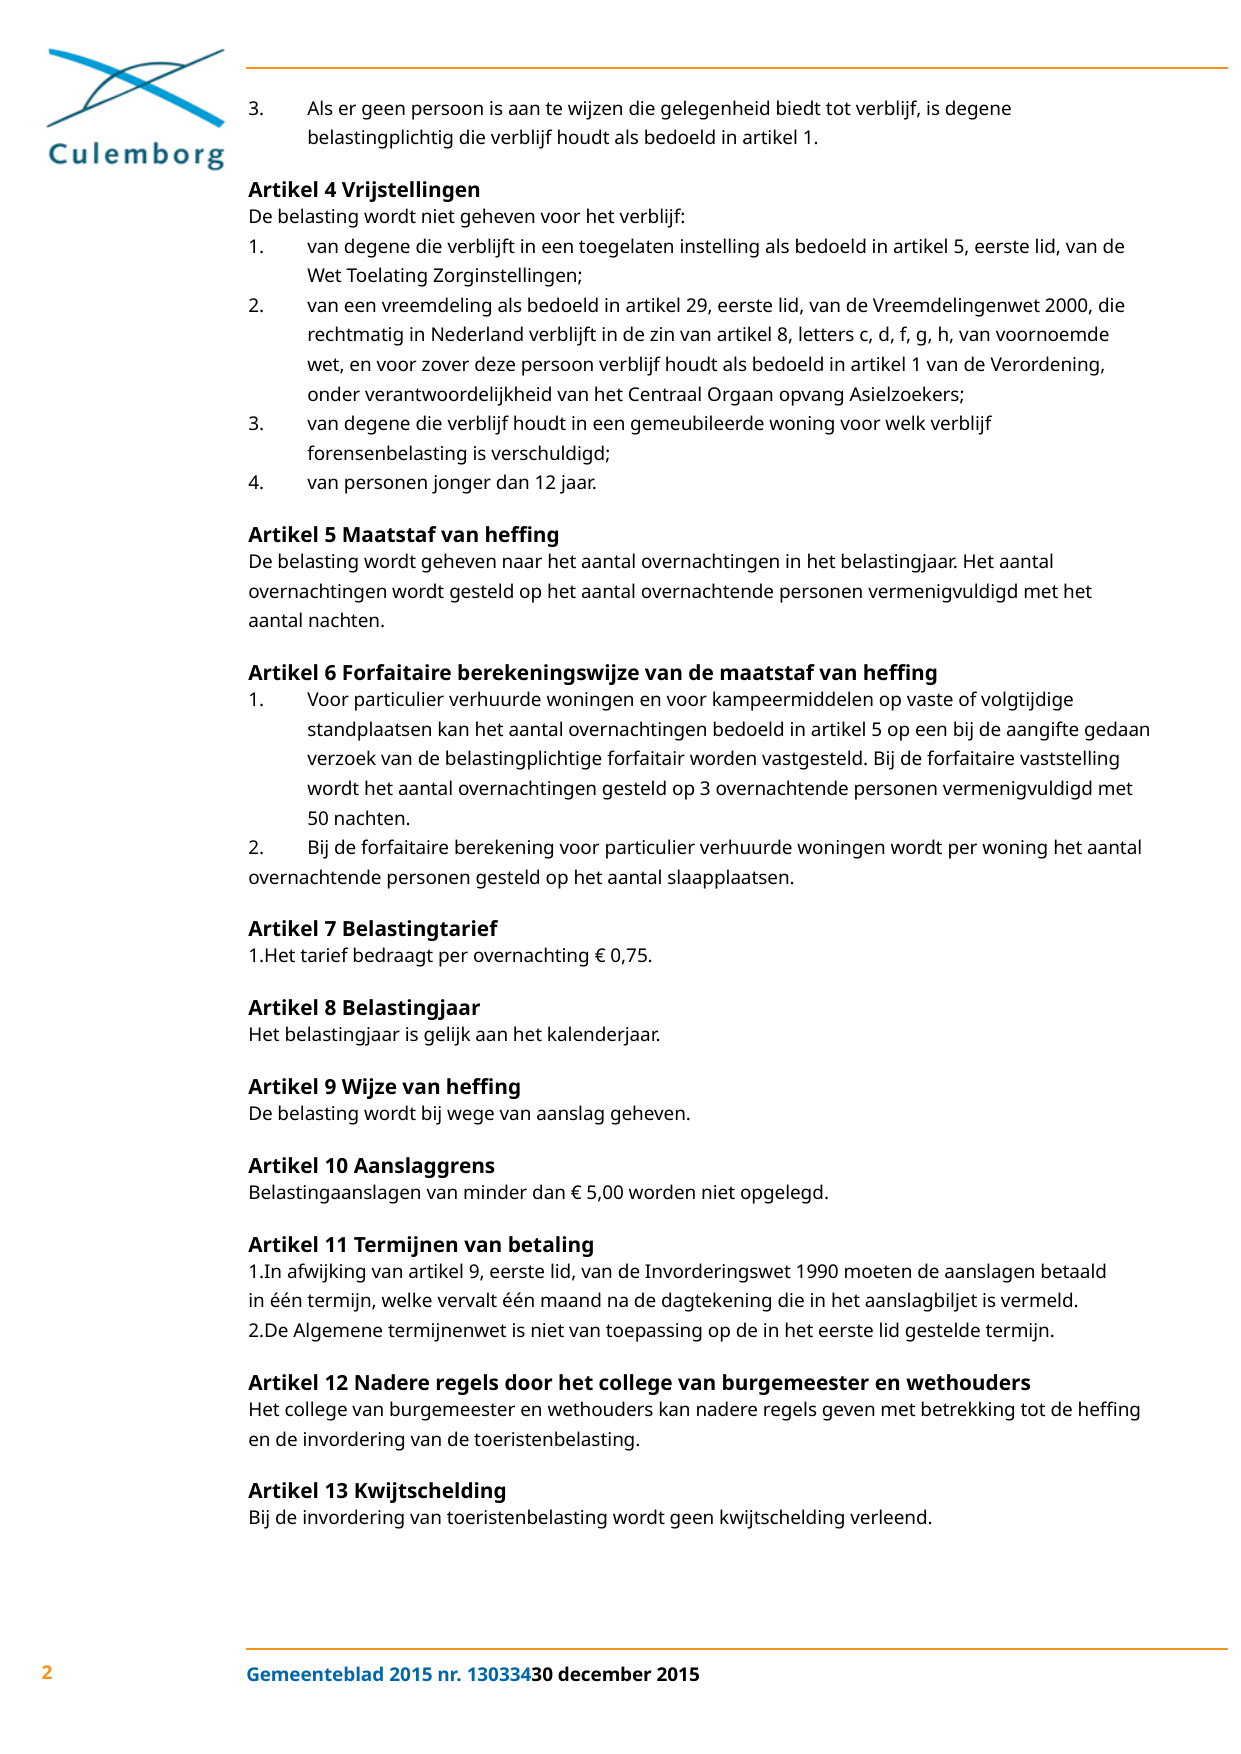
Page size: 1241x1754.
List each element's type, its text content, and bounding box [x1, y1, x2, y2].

text Artikel 6 Forfaitaire berekeningswijze van de maatstaf van heffing [248, 658, 1152, 686]
list van degene die verblijf houdt in een gemeubileerde woning voor welk verblijf forensenbelasting is verschuldigd; [248, 410, 1152, 466]
text Het college van burgemeester en wethouders kan nadere regels geven met betrekking tot de heffing en de invordering van de toeristenbelasting. [248, 1396, 1152, 1451]
text overnachtende personen gesteld op het aantal slaapplaatsen. [248, 864, 1152, 889]
text 1.In afwijking van artikel 9, eerste lid, van de Invorderingswet 1990 moeten de aanslagen betaald [248, 1258, 1152, 1284]
list van degene die verblijft in een toegelaten instelling als bedoeld in artikel 5, eerste lid, van de Wet Toelating Zorginstellingen; [248, 233, 1152, 288]
text Artikel 4 Vrijstellingen [248, 175, 1152, 203]
text Artikel 10 Aanslaggrens [248, 1151, 1152, 1179]
text Artikel 7 Belastingtarief [248, 914, 1152, 943]
text 2.De Algemene termijnenwet is niet van toepassing op de in het eerste lid gestelde termijn. [248, 1317, 1152, 1343]
text De belasting wordt bij wege van aanslag geheven. [248, 1100, 1152, 1126]
list Bij de forfaitaire berekening voor particulier verhuurde woningen wordt per woning het aantal [248, 834, 1152, 860]
text Artikel 8 Belastingjaar [248, 993, 1152, 1022]
text Artikel 12 Nadere regels door het college van burgemeester en wethouders [248, 1368, 1152, 1396]
text in één termijn, welke vervalt één maand na de dagtekening die in het aanslagbiljet is vermeld. [248, 1288, 1152, 1313]
list wet, en voor zover deze persoon verblijf houdt als bedoeld in artikel 1 van de Verordening, onder verantwoordelijkheid van het Centraal Orgaan opvang Asielzoekers; [248, 351, 1152, 406]
list Voor particulier verhuurde woningen en voor kampeermiddelen op vaste of volgtijdige standplaatsen kan het aantal overnachtingen bedoeld in artikel 5 op een bij de aangifte gedaan verzoek van de belastingplichtige forfaitair worden vastgesteld. Bij de forfaitaire vaststelling wordt het aantal overnachtingen gesteld op 3 overnachtende personen vermenigvuldigd met 50 nachten. [248, 686, 1152, 830]
text Artikel 11 Termijnen van betaling [248, 1230, 1152, 1258]
list van personen jonger dan 12 jaar. [248, 469, 1152, 495]
text Belastingaanslagen van minder dan € 5,00 worden niet opgelegd. [248, 1179, 1152, 1205]
text Bij de invordering van toeristenbelasting wordt geen kwijtschelding verleend. [248, 1504, 1152, 1530]
list van een vreemdeling als bedoeld in artikel 29, eerste lid, van de Vreemdelingenwet 2000, die rechtmatig in Nederland verblijft in de zin van artikel 8, letters c, d, f, g, h, van voornoemde [248, 292, 1152, 347]
text De belasting wordt niet geheven voor het verblijf: [248, 203, 1152, 229]
text Artikel 13 Kwijtschelding [248, 1476, 1152, 1504]
list Als er geen persoon is aan te wijzen die gelegenheid biedt tot verblijf, is degene belastingplichtig die verblijf houdt als bedoeld in artikel 1. [248, 95, 1152, 150]
text 1.Het tarief bedraagt per overnachting € 0,75. [248, 943, 1152, 968]
picture [41, 47, 231, 172]
text Artikel 5 Maatstaf van heffing [248, 520, 1152, 548]
text Het belastingjaar is gelijk aan het kalenderjaar. [248, 1022, 1152, 1047]
text Artikel 9 Wijze van heffing [248, 1072, 1152, 1100]
text De belasting wordt geheven naar het aantal overnachtingen in het belastingjaar. Het aantal overnachtingen wordt gesteld op het aantal overnachtende personen vermenigvuldigd met het aantal nachten. [248, 548, 1152, 633]
